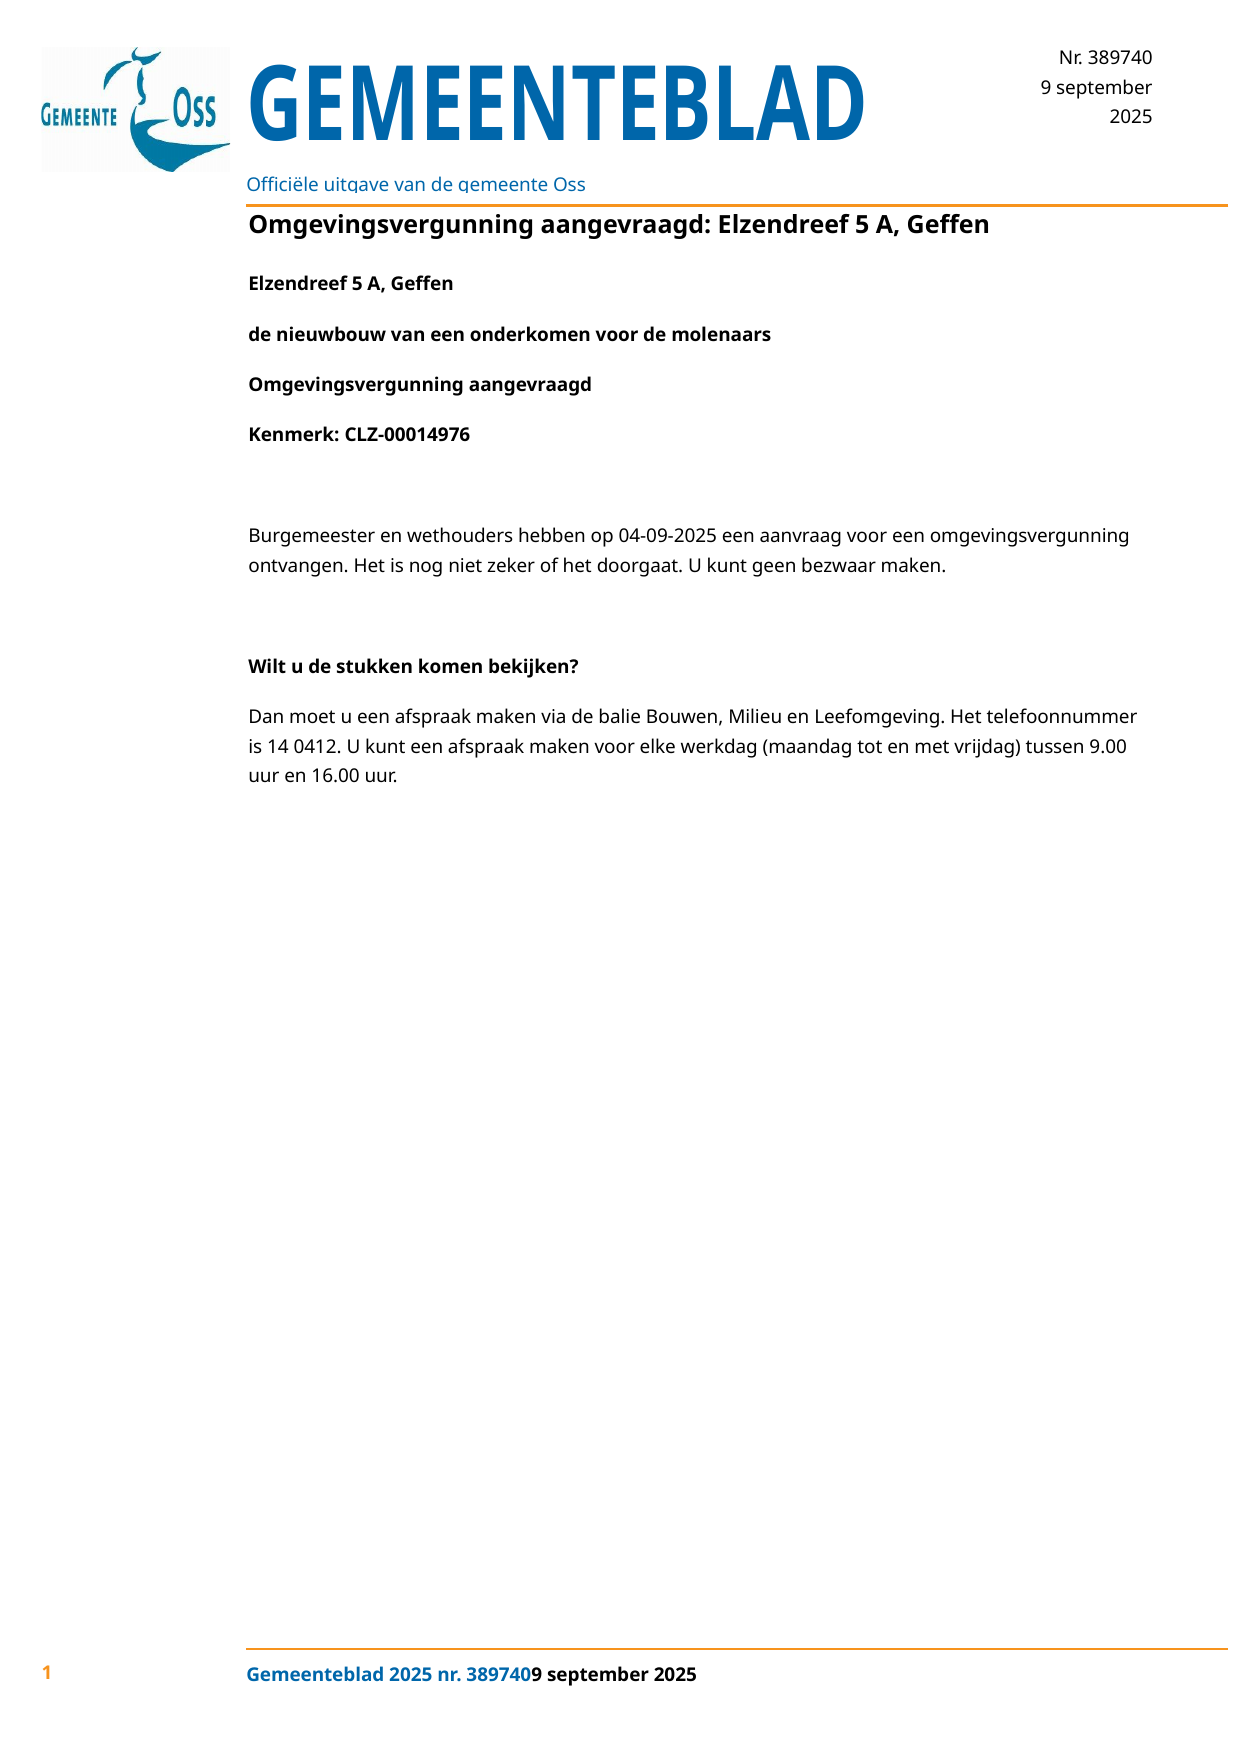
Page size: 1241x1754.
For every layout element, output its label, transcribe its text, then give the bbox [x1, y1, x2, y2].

text Omgevingsvergunning aangevraagd [248, 371, 1152, 397]
text Elzendreef 5 A, Geffen [248, 270, 1152, 296]
text Burgemeester en wethouders hebben op 04-09-2025 een aanvraag voor een omgevingsvergunning ontvangen. Het is nog niet zeker of het doorgaat. U kunt geen bezwaar maken. [248, 522, 1152, 578]
text Omgevingsvergunning aangevraagd: Elzendreef 5 A, Geffen [248, 207, 1152, 241]
text Wilt u de stukken komen bekijken? [248, 653, 1152, 678]
text de nieuwbouw van een onderkomen voor de molenaars [248, 321, 1152, 346]
picture [41, 47, 231, 172]
text Kenmerk: CLZ-00014976 [248, 422, 1152, 447]
text Dan moet u een afspraak maken via de balie Bouwen, Milieu en Leefomgeving. Het telefoonnummer is 14 0412. U kunt een afspraak maken voor elke werkdag (maandag tot en met vrijdag) tussen 9.00 uur en 16.00 uur. [248, 703, 1152, 788]
